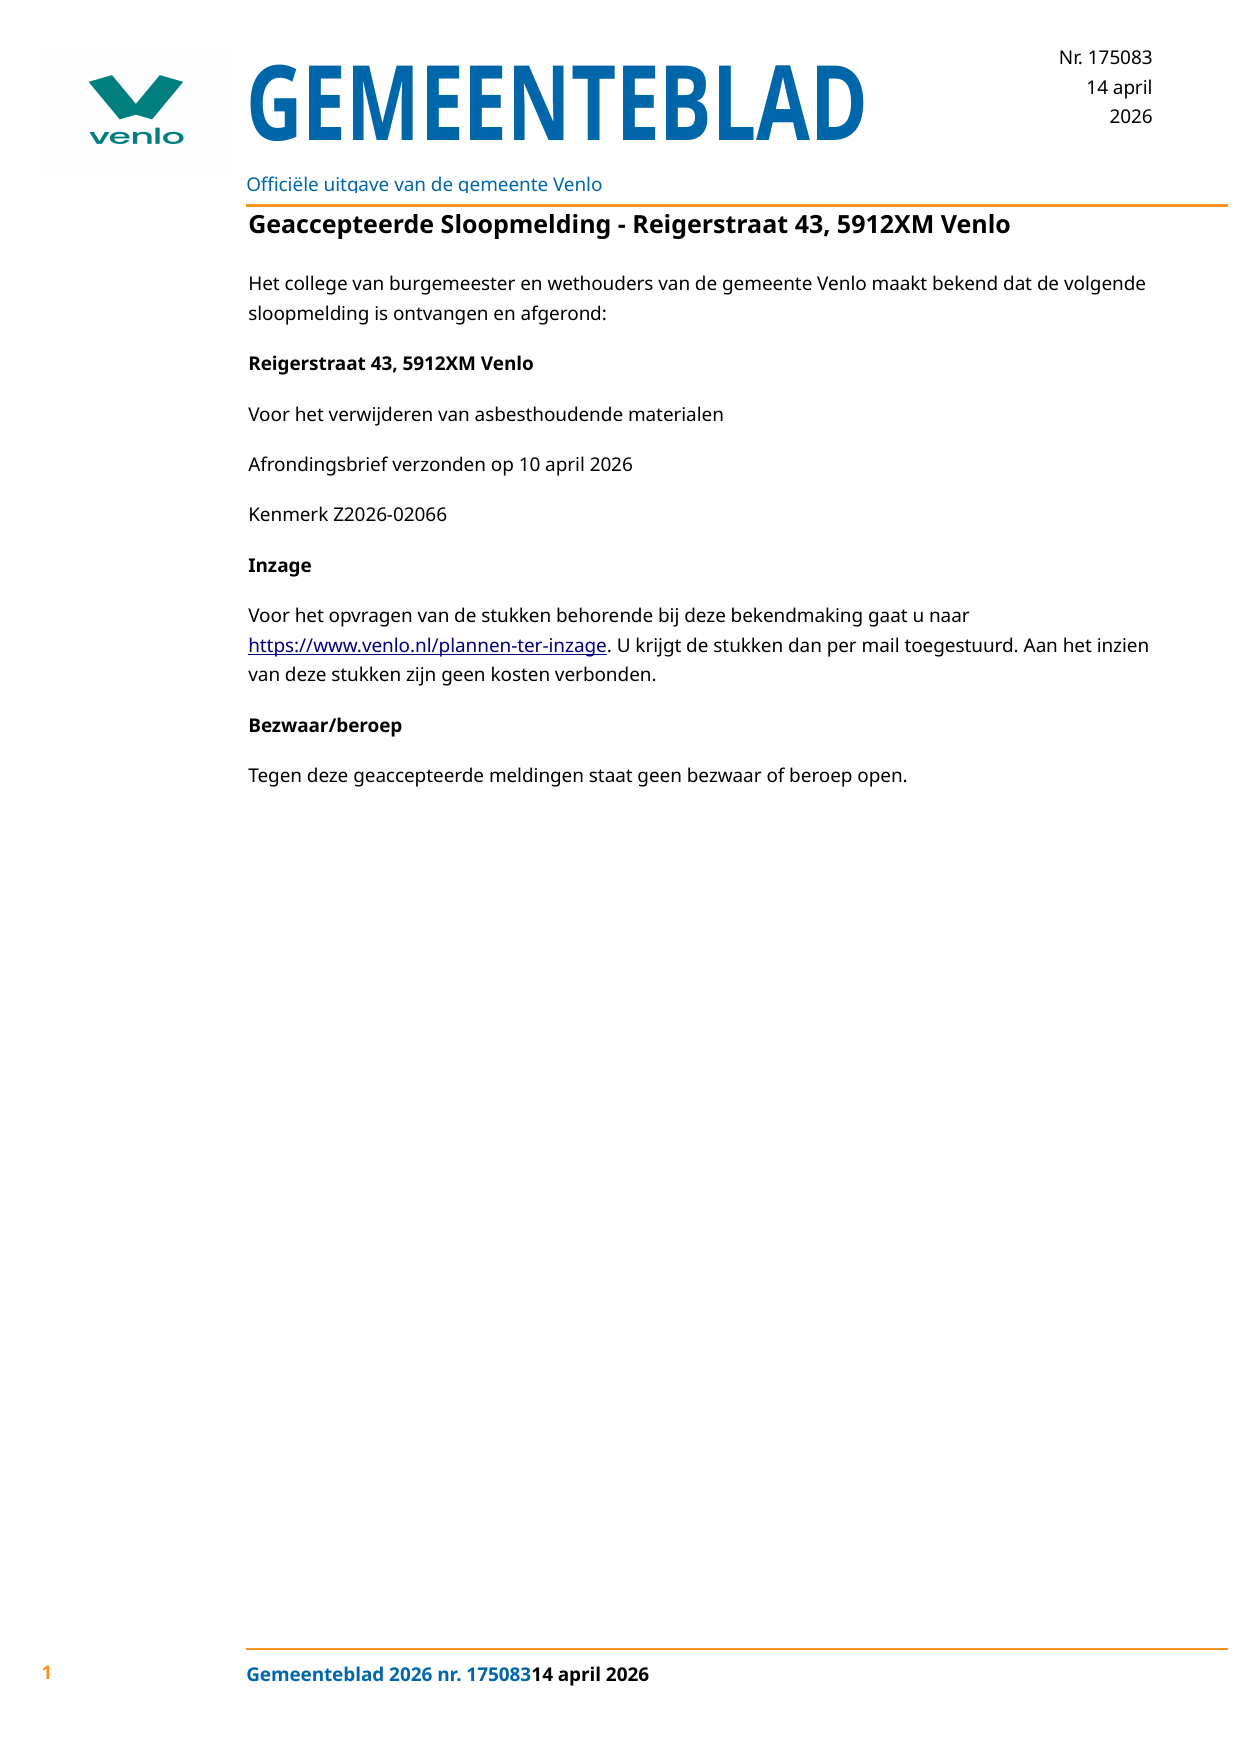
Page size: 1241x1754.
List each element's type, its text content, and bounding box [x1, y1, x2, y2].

text Geaccepteerde Sloopmelding - Reigerstraat 43, 5912XM Venlo [248, 207, 1152, 241]
text Reigerstraat 43, 5912XM Venlo [248, 350, 1152, 376]
text Het college van burgemeester en wethouders van de gemeente Venlo maakt bekend dat de volgende sloopmelding is ontvangen en afgerond: [248, 270, 1152, 326]
text Bezwaar/beroep [248, 712, 1152, 738]
text Kenmerk Z2026-02066 [248, 502, 1152, 527]
text Inzage [248, 552, 1152, 578]
text Afrondingsbrief verzonden op 10 april 2026 [248, 451, 1152, 477]
picture [41, 47, 231, 172]
text Voor het opvragen van de stukken behorende bij deze bekendmaking gaat u naar https://www.venlo.nl/plannen-ter-inzage. U krijgt de stukken dan per mail toegestuurd. Aan het inzien van deze stukken zijn geen kosten verbonden. [248, 602, 1152, 687]
text Voor het verwijderen van asbesthoudende materialen [248, 401, 1152, 426]
text Tegen deze geaccepteerde meldingen staat geen bezwaar of beroep open. [248, 762, 1152, 788]
